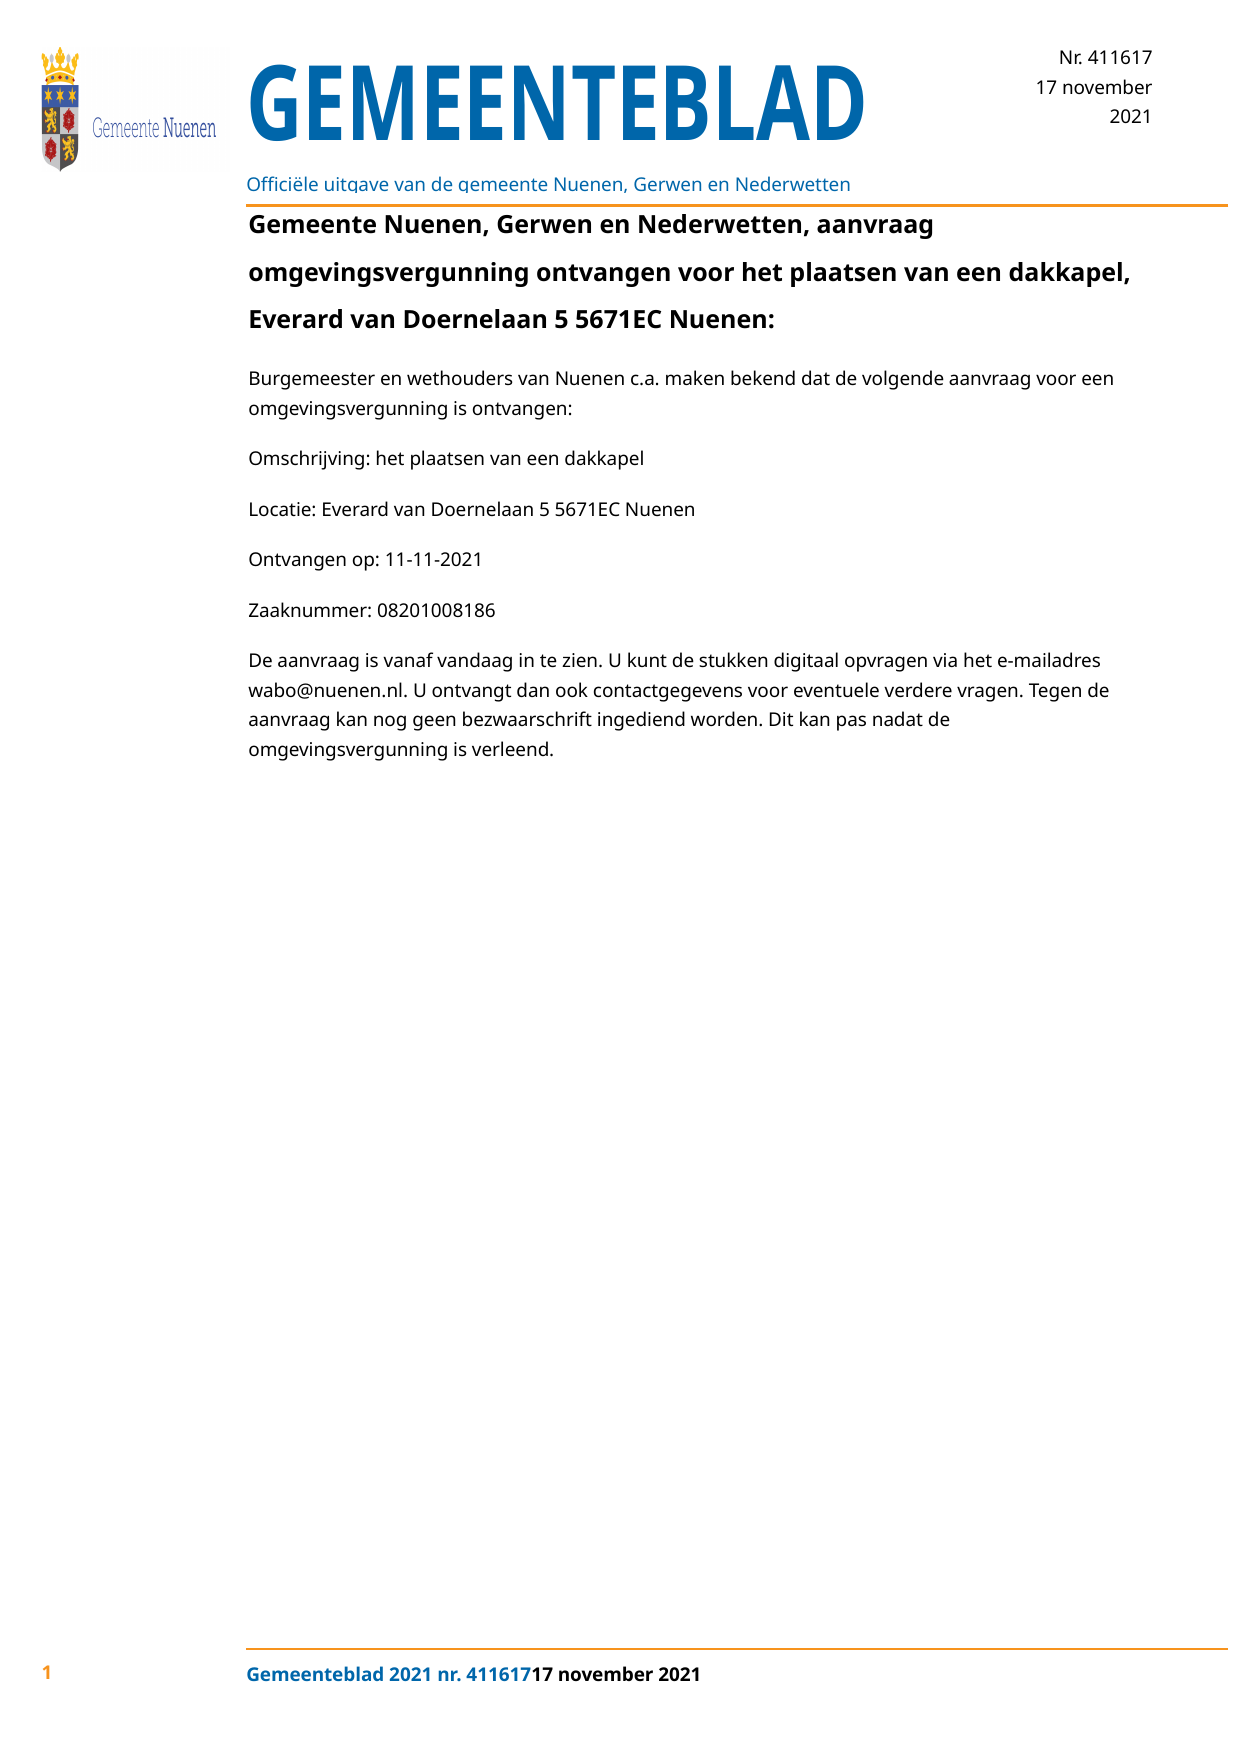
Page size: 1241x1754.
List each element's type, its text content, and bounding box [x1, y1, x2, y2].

picture [41, 47, 231, 172]
text Burgemeester en wethouders van Nuenen c.a. maken bekend dat de volgende aanvraag voor een omgevingsvergunning is ontvangen: [248, 366, 1152, 421]
text Locatie: Everard van Doernelaan 5 5671EC Nuenen [248, 496, 1152, 522]
text Zaaknummer: 08201008186 [248, 597, 1152, 622]
text Ontvangen op: 11-11-2021 [248, 546, 1152, 572]
text Gemeente Nuenen, Gerwen en Nederwetten, aanvraag omgevingsvergunning ontvangen voor het plaatsen van een dakkapel, Everard van Doernelaan 5 5671EC Nuenen: [248, 207, 1152, 336]
text Omschrijving: het plaatsen van een dakkapel [248, 446, 1152, 471]
text De aanvraag is vanaf vandaag in te zien. U kunt de stukken digitaal opvragen via het e-mailadres wabo@nuenen.nl. U ontvangt dan ook contactgegevens voor eventuele verdere vragen. Tegen de aanvraag kan nog geen bezwaarschrift ingediend worden. Dit kan pas nadat de omgevingsvergunning is verleend. [248, 647, 1152, 762]
